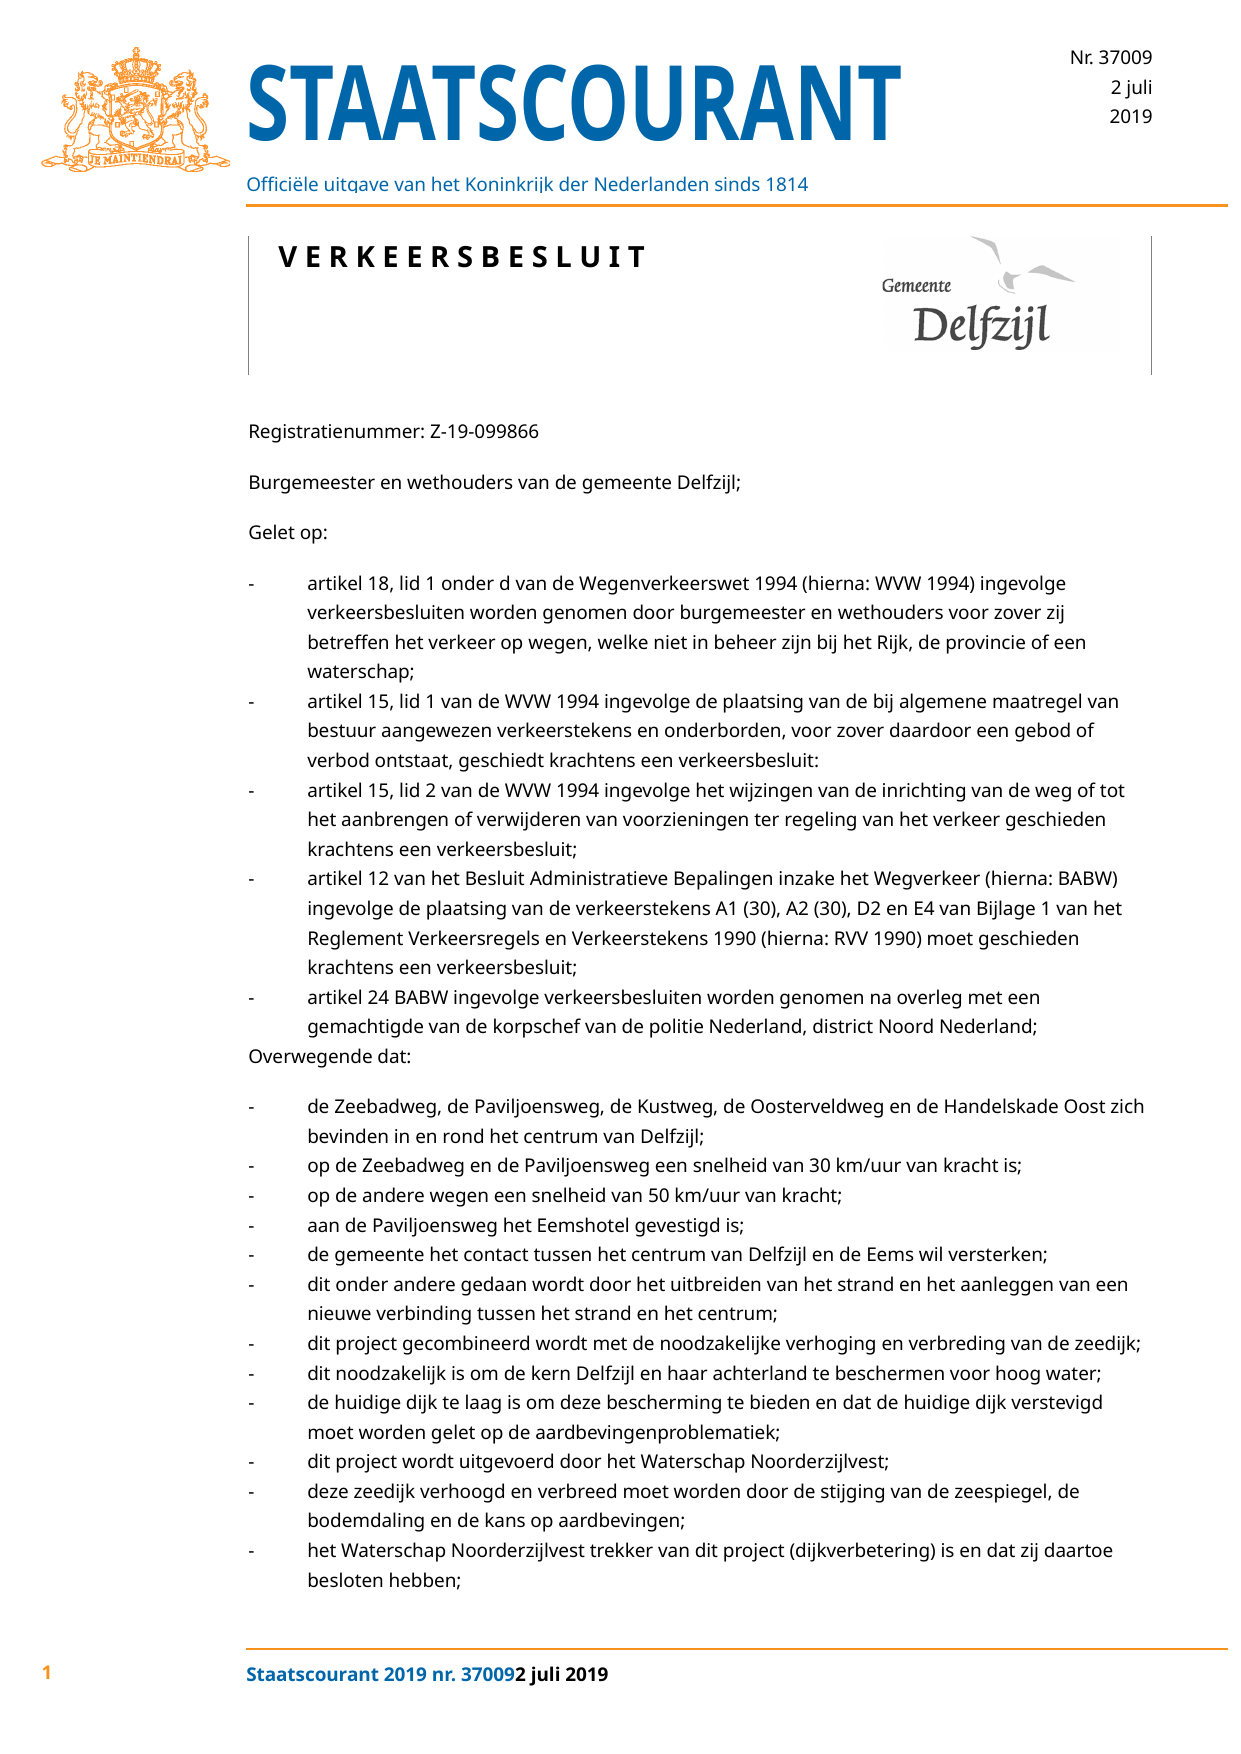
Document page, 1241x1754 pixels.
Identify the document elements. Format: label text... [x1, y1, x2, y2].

list aan de Paviljoensweg het Eemshotel gevestigd is; [248, 1212, 1152, 1238]
list deze zeedijk verhoogd en verbreed moet worden door de stijging van de zeespiegel, de bodemdaling en de kans op aardbevingen; [248, 1478, 1152, 1533]
list de gemeente het contact tussen het centrum van Delfzijl en de Eems wil versterken; [248, 1241, 1152, 1267]
text Burgemeester en wethouders van de gemeente Delfzijl; [248, 469, 1152, 495]
list dit noodzakelijk is om de kern Delfzijl en haar achterland te beschermen voor hoog water; [248, 1360, 1152, 1386]
list de huidige dijk te laag is om deze bescherming te bieden en dat de huidige dijk verstevigd moet worden gelet op de aardbevingenproblematiek; [248, 1389, 1152, 1445]
list op de Zeebadweg en de Paviljoensweg een snelheid van 30 km/uur van kracht is; [248, 1153, 1152, 1178]
list het Waterschap Noorderzijlvest trekker van dit project (dijkverbetering) is en dat zij daartoe besloten hebben; [248, 1537, 1152, 1593]
list artikel 15, lid 2 van de WVW 1994 ingevolge het wijzingen van de inrichting van de weg of tot het aanbrengen of verwijderen van voorzieningen ter regeling van het verkeer geschieden krachtens een verkeersbesluit; [248, 777, 1152, 862]
list dit onder andere gedaan wordt door het uitbreiden van het strand en het aanleggen van een nieuwe verbinding tussen het strand en het centrum; [248, 1271, 1152, 1326]
list op de andere wegen een snelheid van 50 km/uur van kracht; [248, 1182, 1152, 1208]
text Overwegende dat: [248, 1043, 1152, 1069]
table_header [850, 236, 1151, 375]
list artikel 18, lid 1 onder d van de Wegenverkeerswet 1994 (hierna: WVW 1994) ingevolge verkeersbesluiten worden genomen door burgemeester en wethouders voor zover zij betreffen het verkeer op wegen, welke niet in beheer zijn bij het Rijk, de provincie of een waterschap; [248, 570, 1152, 684]
text Gelet op: [248, 519, 1152, 545]
list de Zeebadweg, de Paviljoensweg, de Kustweg, de Oosterveldweg en de Handelskade Oost zich bevinden in en rond het centrum van Delfzijl; [248, 1093, 1152, 1149]
text Registratienummer: Z-19-099866 [248, 418, 1152, 444]
list artikel 12 van het Besluit Administratieve Bepalingen inzake het Wegverkeer (hierna: BABW) ingevolge de plaatsing van de verkeerstekens A1 (30), A2 (30), D2 en E4 van Bijlage 1 van het Reglement Verkeersregels en Verkeerstekens 1990 (hierna: RVV 1990) moet geschieden krachtens een verkeersbesluit; [248, 866, 1152, 980]
list artikel 15, lid 1 van de WVW 1994 ingevolge de plaatsing van de bij algemene maatregel van bestuur aangewezen verkeerstekens en onderborden, voor zover daardoor een gebod of verbod ontstaat, geschiedt krachtens een verkeersbesluit: [248, 688, 1152, 773]
picture [882, 236, 1119, 350]
list artikel 24 BABW ingevolge verkeersbesluiten worden genomen na overleg met een gemachtigde van de korpschef van de politie Nederland, district Noord Nederland; [248, 984, 1152, 1039]
picture [41, 47, 231, 172]
list dit project wordt uitgevoerd door het Waterschap Noorderzijlvest; [248, 1448, 1152, 1474]
table_header V E R K E E R S B E S L U I T [249, 236, 850, 375]
list dit project gecombineerd wordt met de noodzakelijke verhoging en verbreding van de zeedijk; [248, 1330, 1152, 1356]
